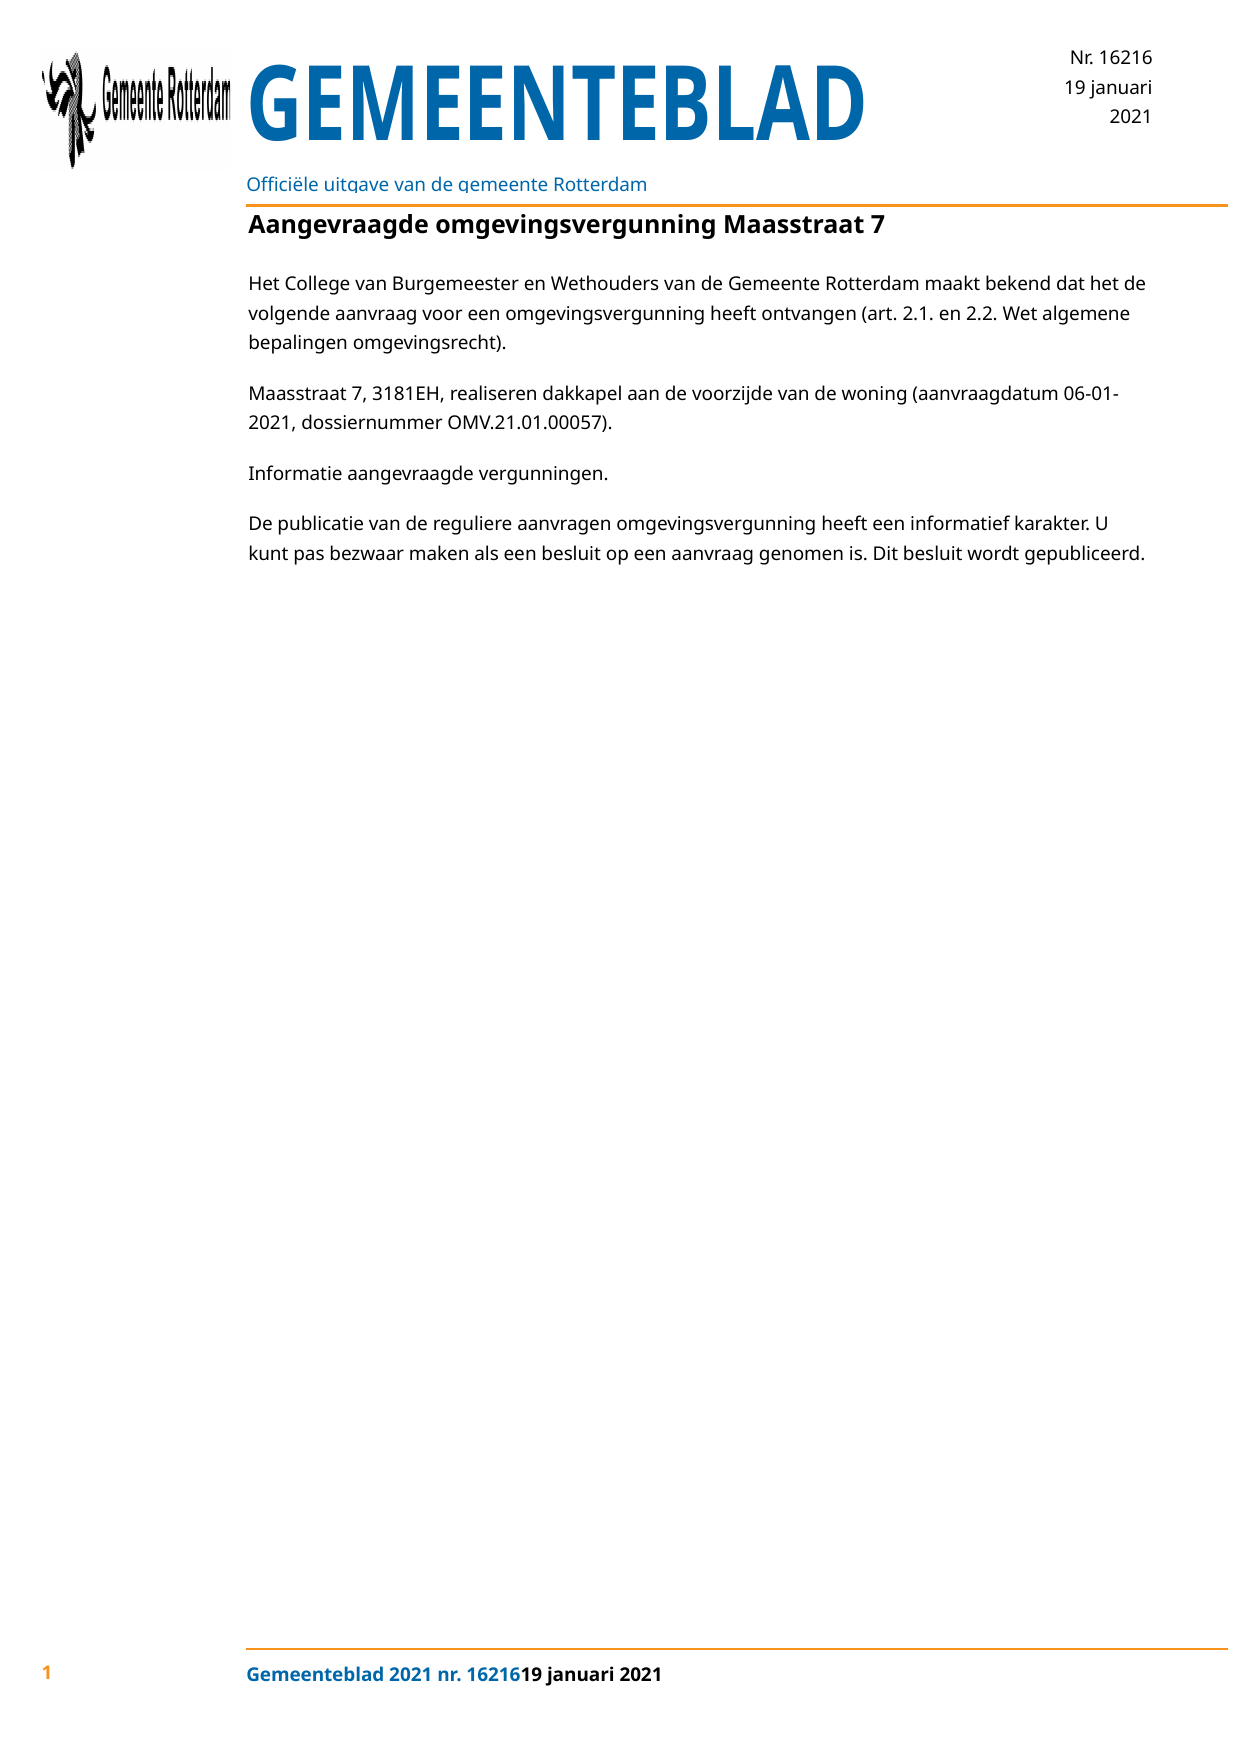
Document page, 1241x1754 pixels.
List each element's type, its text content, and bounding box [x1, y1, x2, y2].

picture [41, 47, 231, 172]
text Het College van Burgemeester en Wethouders van de Gemeente Rotterdam maakt bekend dat het de volgende aanvraag voor een omgevingsvergunning heeft ontvangen (art. 2.1. en 2.2. Wet algemene bepalingen omgevingsrecht). [248, 270, 1152, 355]
text Aangevraagde omgevingsvergunning Maasstraat 7 [248, 207, 1152, 241]
text Maasstraat 7, 3181EH, realiseren dakkapel aan de voorzijde van de woning (aanvraagdatum 06-01-2021, dossiernummer OMV.21.01.00057). [248, 380, 1152, 435]
text Informatie aangevraagde vergunningen. [248, 460, 1152, 486]
text De publicatie van de reguliere aanvragen omgevingsvergunning heeft een informatief karakter. U kunt pas bezwaar maken als een besluit op een aanvraag genomen is. Dit besluit wordt gepubliceerd. [248, 510, 1152, 566]
